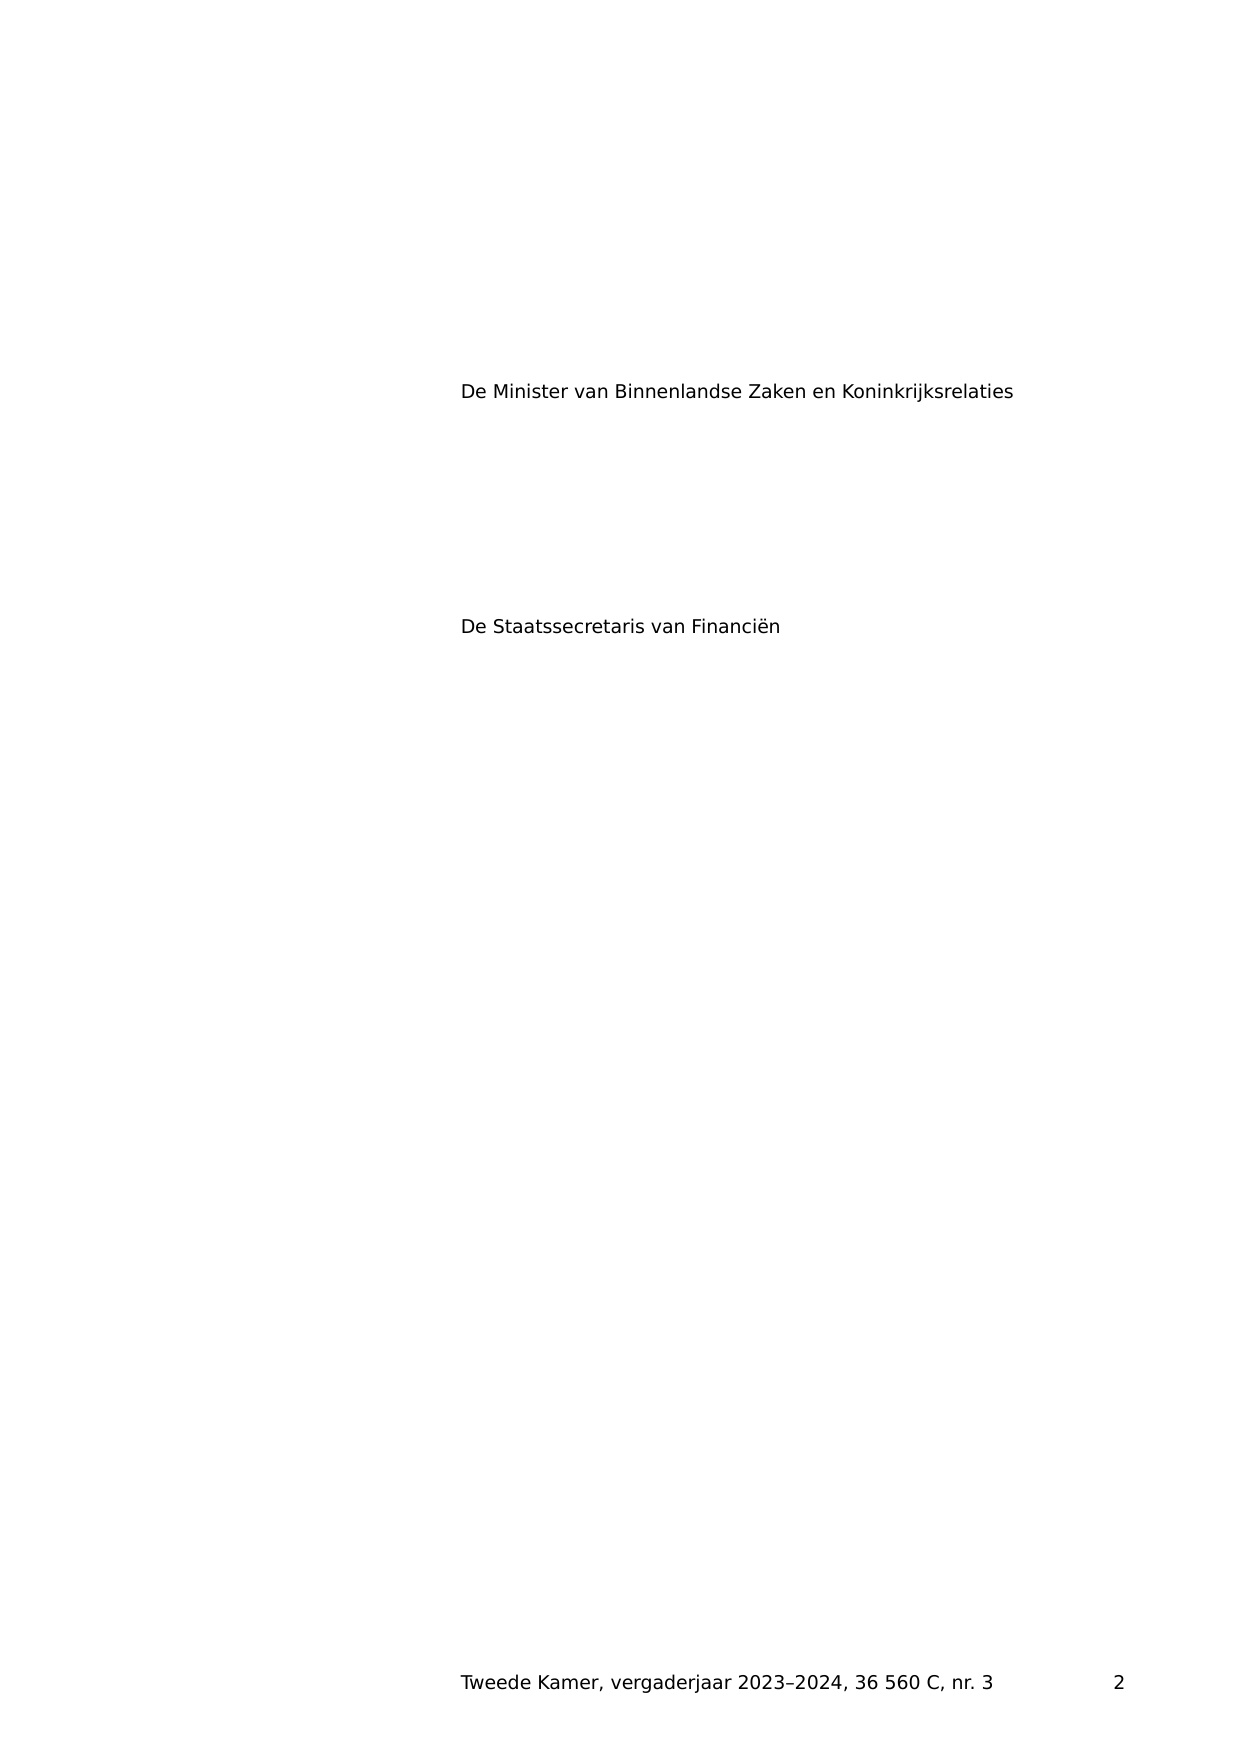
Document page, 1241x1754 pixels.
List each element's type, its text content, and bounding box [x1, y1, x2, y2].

text De Staatssecretaris van Financiën [461, 616, 1125, 638]
text De Minister van Binnenlandse Zaken en Koninkrijksrelaties [461, 381, 1125, 403]
